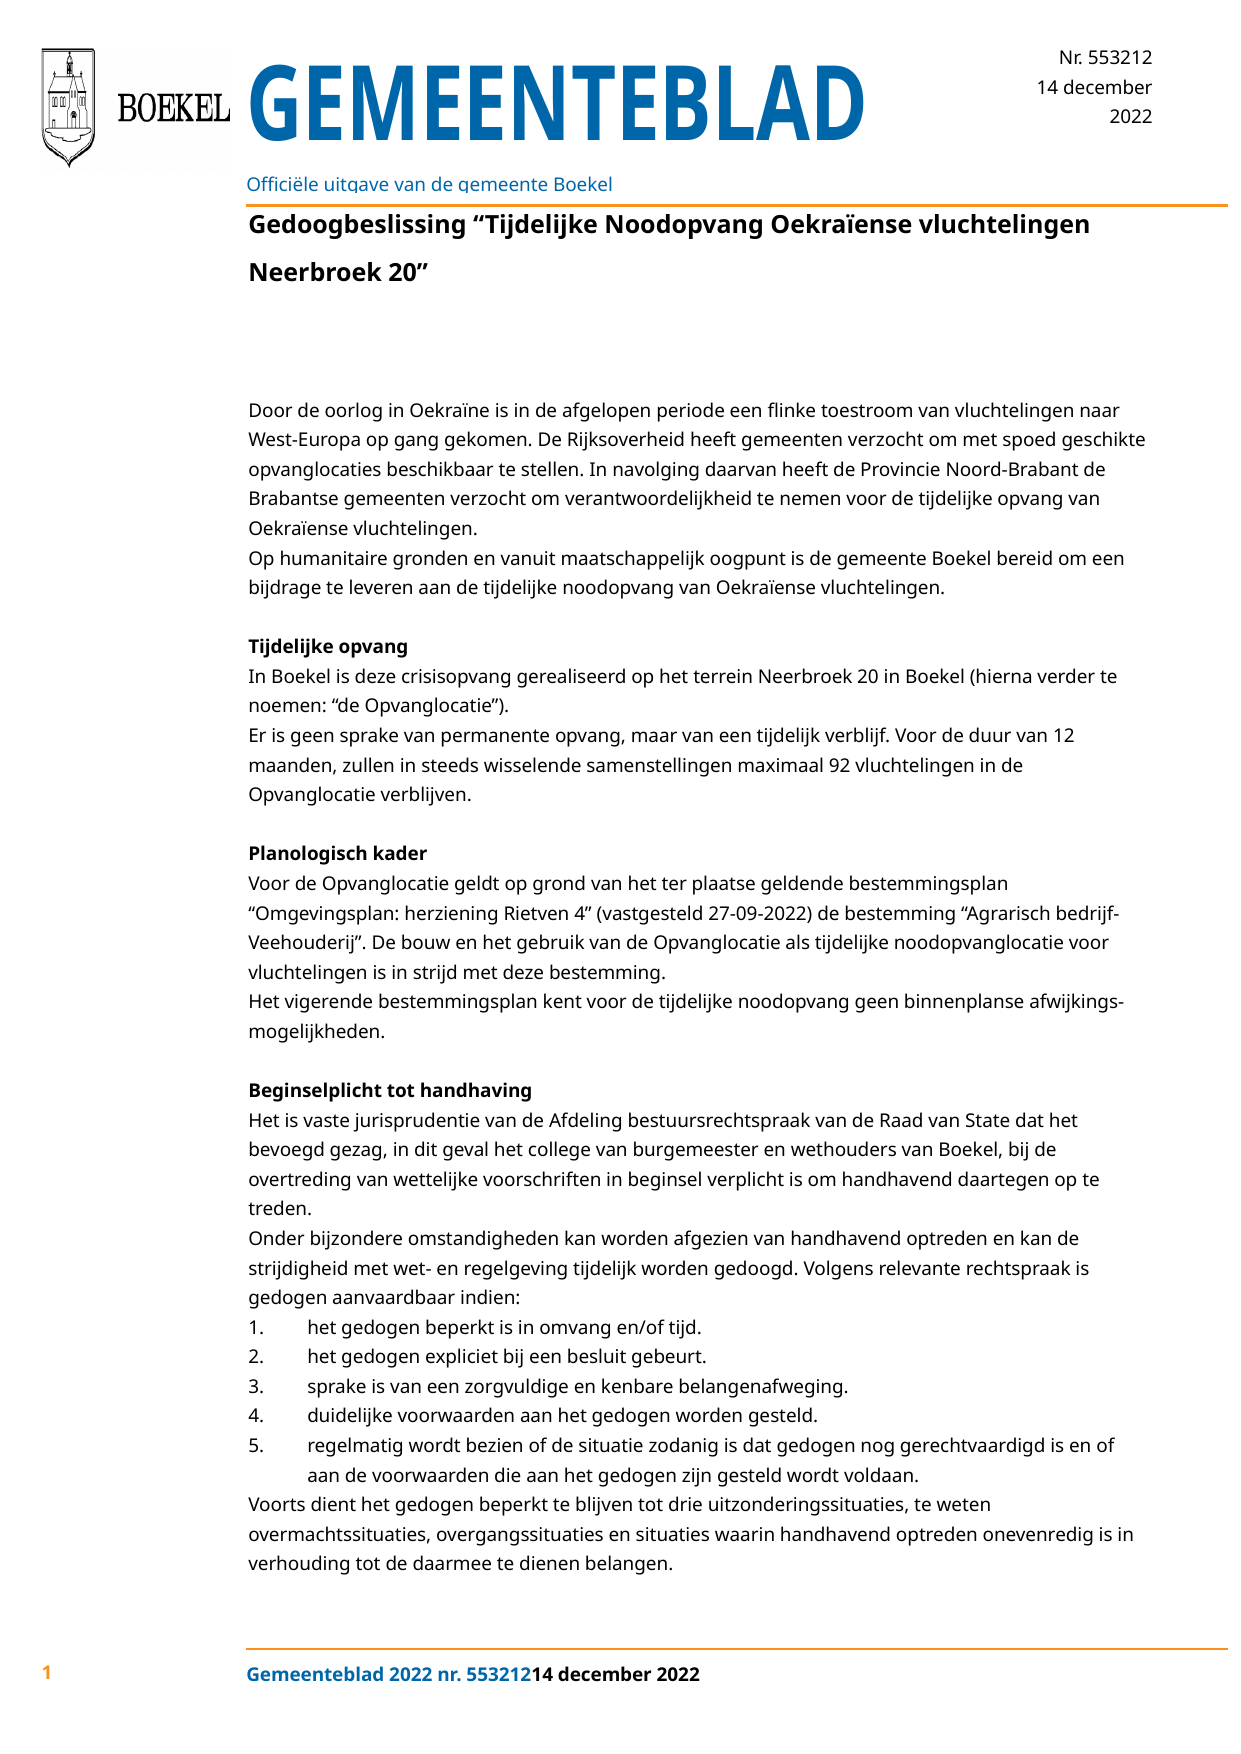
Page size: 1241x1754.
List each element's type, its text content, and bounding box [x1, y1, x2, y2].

list sprake is van een zorgvuldige en kenbare belangenafweging. [248, 1373, 1152, 1399]
text Tijdelijke opvang [248, 633, 1152, 659]
list het gedogen expliciet bij een besluit gebeurt. [248, 1343, 1152, 1369]
text Voorts dient het gedogen beperkt te blijven tot drie uitzonderingssituaties, te weten overmachtssituaties, overgangssituaties en situaties waarin handhavend optreden onevenredig is in verhouding tot de daarmee te dienen belangen. [248, 1491, 1152, 1576]
list regelmatig wordt bezien of de situatie zodanig is dat gedogen nog gerechtvaardigd is en of aan de voorwaarden die aan het gedogen zijn gesteld wordt voldaan. [248, 1432, 1152, 1487]
text Door de oorlog in Oekraïne is in de afgelopen periode een flinke toestroom van vluchtelingen naar [248, 397, 1152, 422]
text Voor de Opvanglocatie geldt op grond van het ter plaatse geldende bestemmingsplan “Omgevingsplan: herziening Rietven 4” (vastgesteld 27-09-2022) de bestemming “Agrarisch bedrijf-Veehouderij”. De bouw en het gebruik van de Opvanglocatie als tijdelijke noodopvanglocatie voor vluchtelingen is in strijd met deze bestemming. [248, 870, 1152, 984]
list duidelijke voorwaarden aan het gedogen worden gesteld. [248, 1403, 1152, 1428]
text West-Europa op gang gekomen. De Rijksoverheid heeft gemeenten verzocht om met spoed geschikte opvanglocaties beschikbaar te stellen. In navolging daarvan heeft de Provincie Noord-Brabant de Brabantse gemeenten verzocht om verantwoordelijkheid te nemen voor de tijdelijke opvang van Oekraïense vluchtelingen. [248, 426, 1152, 541]
list het gedogen beperkt is in omvang en/of tijd. [248, 1314, 1152, 1339]
picture [41, 47, 231, 172]
text Er is geen sprake van permanente opvang, maar van een tijdelijk verblijf. Voor de duur van 12 maanden, zullen in steeds wisselende samenstellingen maximaal 92 vluchtelingen in de Opvanglocatie verblijven. [248, 722, 1152, 807]
text Het is vaste jurisprudentie van de Afdeling bestuursrechtspraak van de Raad van State dat het bevoegd gezag, in dit geval het college van burgemeester en wethouders van Boekel, bij de overtreding van wettelijke voorschriften in beginsel verplicht is om handhavend daartegen op te treden. [248, 1107, 1152, 1221]
text Onder bijzondere omstandigheden kan worden afgezien van handhavend optreden en kan de strijdigheid met wet- en regelgeving tijdelijk worden gedoogd. Volgens relevante rechtspraak is gedogen aanvaardbaar indien: [248, 1225, 1152, 1310]
text Planologisch kader [248, 841, 1152, 866]
text Op humanitaire gronden en vanuit maatschappelijk oogpunt is de gemeente Boekel bereid om een bijdrage te leveren aan de tijdelijke noodopvang van Oekraïense vluchtelingen. [248, 545, 1152, 600]
text Beginselplicht tot handhaving [248, 1077, 1152, 1103]
text Gedoogbeslissing “Tijdelijke Noodopvang Oekraïense vluchtelingen Neerbroek 20” [248, 207, 1152, 288]
text Het vigerende bestemmingsplan kent voor de tijdelijke noodopvang geen binnenplanse afwijkings-mogelijkheden. [248, 988, 1152, 1044]
text In Boekel is deze crisisopvang gerealiseerd op het terrein Neerbroek 20 in Boekel (hierna verder te noemen: “de Opvanglocatie”). [248, 663, 1152, 718]
